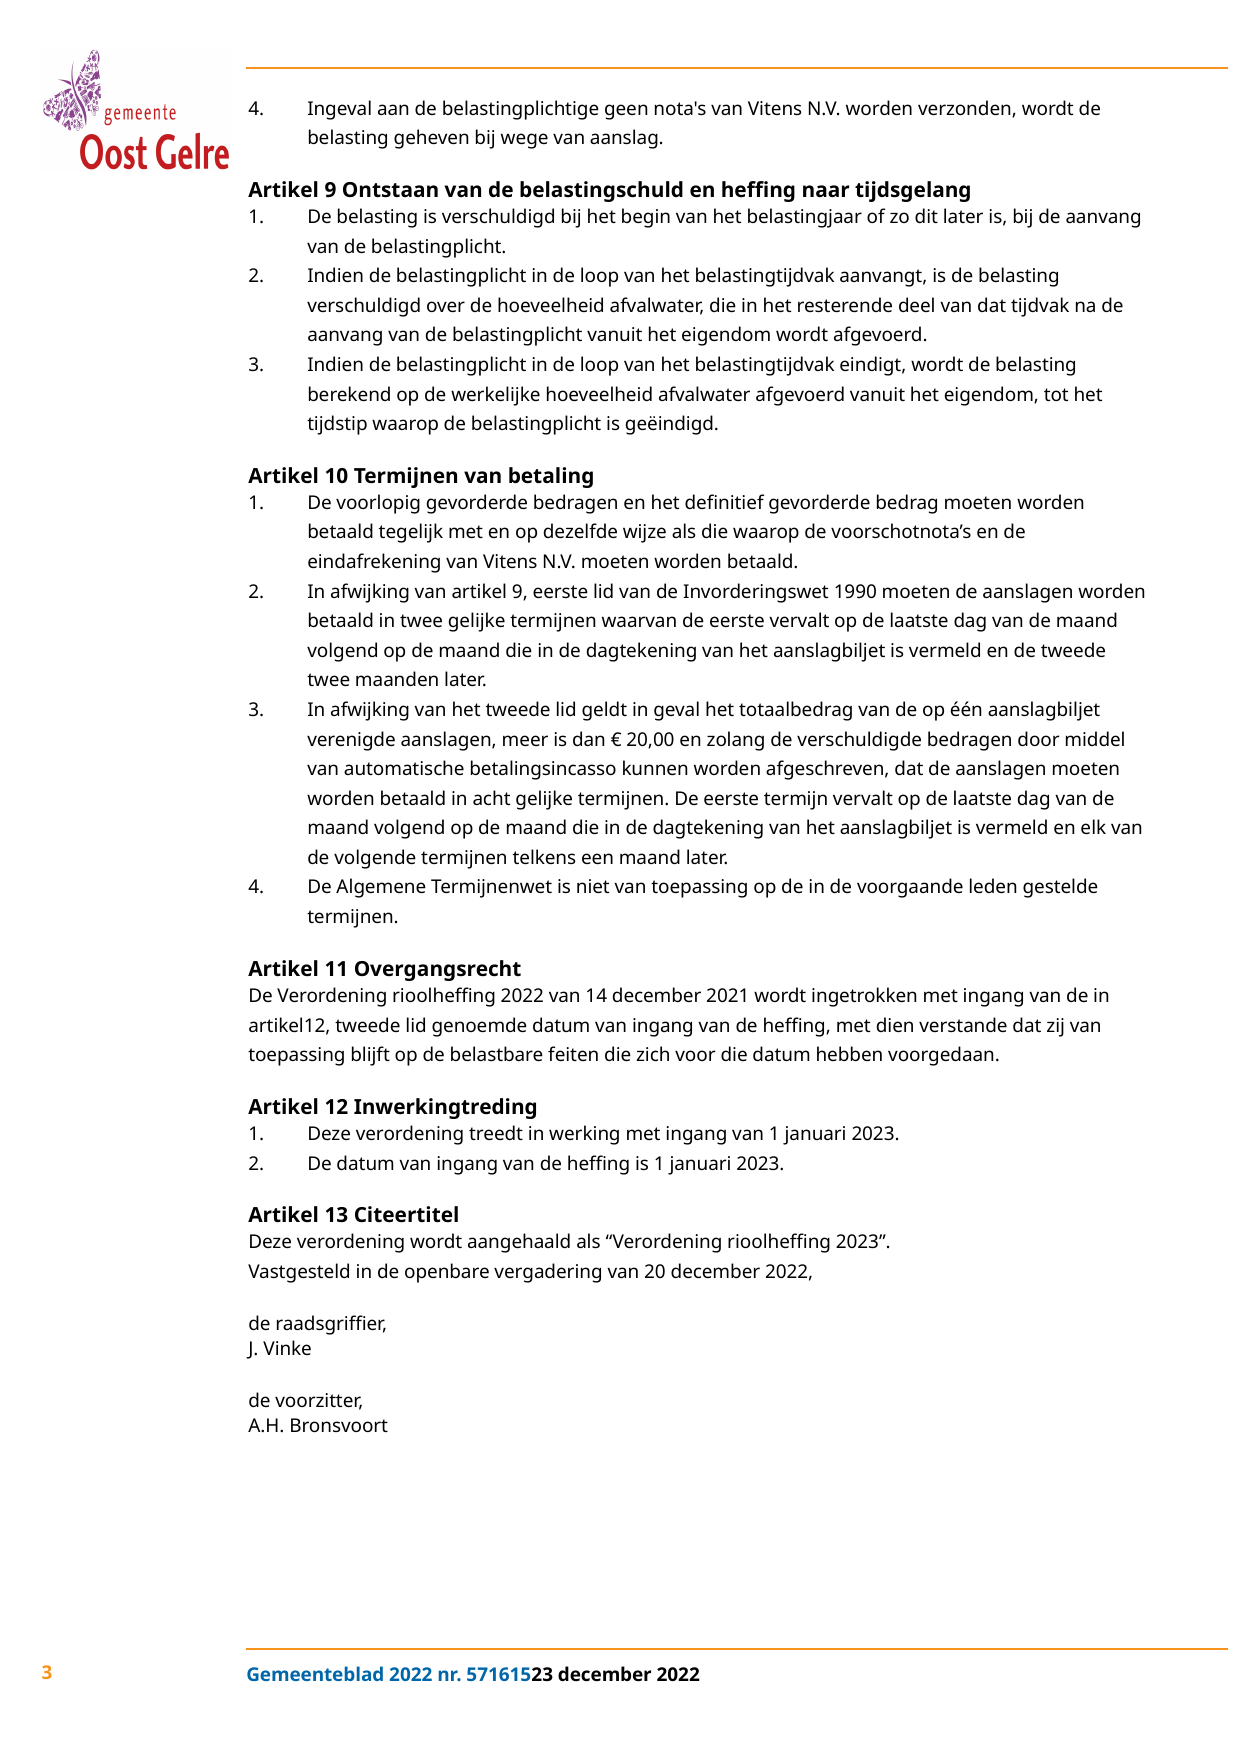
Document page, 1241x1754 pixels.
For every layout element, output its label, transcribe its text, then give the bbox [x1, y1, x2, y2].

list Deze verordening treedt in werking met ingang van 1 januari 2023. [248, 1120, 1152, 1146]
text Deze verordening wordt aangehaald als “Verordening rioolheffing 2023”. [248, 1229, 1152, 1254]
list De belasting is verschuldigd bij het begin van het belastingjaar of zo dit later is, bij de aanvang van de belastingplicht. [248, 203, 1152, 258]
list In afwijking van artikel 9, eerste lid van de Invorderingswet 1990 moeten de aanslagen worden betaald in twee gelijke termijnen waarvan de eerste vervalt op de laatste dag van de maand volgend op de maand die in de dagtekening van het aanslagbiljet is vermeld en de tweede twee maanden later. [248, 578, 1152, 692]
text de voorzitter, [248, 1387, 1152, 1413]
text J. Vinke [248, 1335, 1152, 1361]
list De datum van ingang van de heffing is 1 januari 2023. [248, 1150, 1152, 1176]
text De Verordening rioolheffing 2022 van 14 december 2021 wordt ingetrokken met ingang van de in artikel12, tweede lid genoemde datum van ingang van de heffing, met dien verstande dat zij van toepassing blijft op de belastbare feiten die zich voor die datum hebben voorgedaan. [248, 982, 1152, 1067]
list Indien de belastingplicht in de loop van het belastingtijdvak eindigt, wordt de belasting berekend op de werkelijke hoeveelheid afvalwater afgevoerd vanuit het eigendom, tot het tijdstip waarop de belastingplicht is geëindigd. [248, 351, 1152, 436]
text de raadsgriffier, [248, 1310, 1152, 1335]
text Artikel 12 Inwerkingtreding [248, 1092, 1152, 1120]
list Ingeval aan de belastingplichtige geen nota's van Vitens N.V. worden verzonden, wordt de belasting geheven bij wege van aanslag. [248, 95, 1152, 150]
text A.H. Bronsvoort [248, 1413, 1152, 1438]
text Artikel 9 Ontstaan van de belastingschuld en heffing naar tijdsgelang [248, 175, 1152, 203]
text Artikel 10 Termijnen van betaling [248, 461, 1152, 489]
list De Algemene Termijnenwet is niet van toepassing op de in de voorgaande leden gestelde termijnen. [248, 874, 1152, 929]
text Artikel 13 Citeertitel [248, 1200, 1152, 1229]
picture [41, 47, 231, 172]
list De voorlopig gevorderde bedragen en het definitief gevorderde bedrag moeten worden betaald tegelijk met en op dezelfde wijze als die waarop de voorschotnota’s en de eindafrekening van Vitens N.V. moeten worden betaald. [248, 489, 1152, 574]
list In afwijking van het tweede lid geldt in geval het totaalbedrag van de op één aanslagbiljet verenigde aanslagen, meer is dan € 20,00 en zolang de verschuldigde bedragen door middel van automatische betalingsincasso kunnen worden afgeschreven, dat de aanslagen moeten worden betaald in acht gelijke termijnen. De eerste termijn vervalt op de laatste dag van de maand volgend op de maand die in de dagtekening van het aanslagbiljet is vermeld en elk van de volgende termijnen telkens een maand later. [248, 696, 1152, 870]
text Vastgesteld in de openbare vergadering van 20 december 2022, [248, 1258, 1152, 1284]
text Artikel 11 Overgangsrecht [248, 954, 1152, 982]
list Indien de belastingplicht in de loop van het belastingtijdvak aanvangt, is de belasting verschuldigd over de hoeveelheid afvalwater, die in het resterende deel van dat tijdvak na de aanvang van de belastingplicht vanuit het eigendom wordt afgevoerd. [248, 262, 1152, 347]
